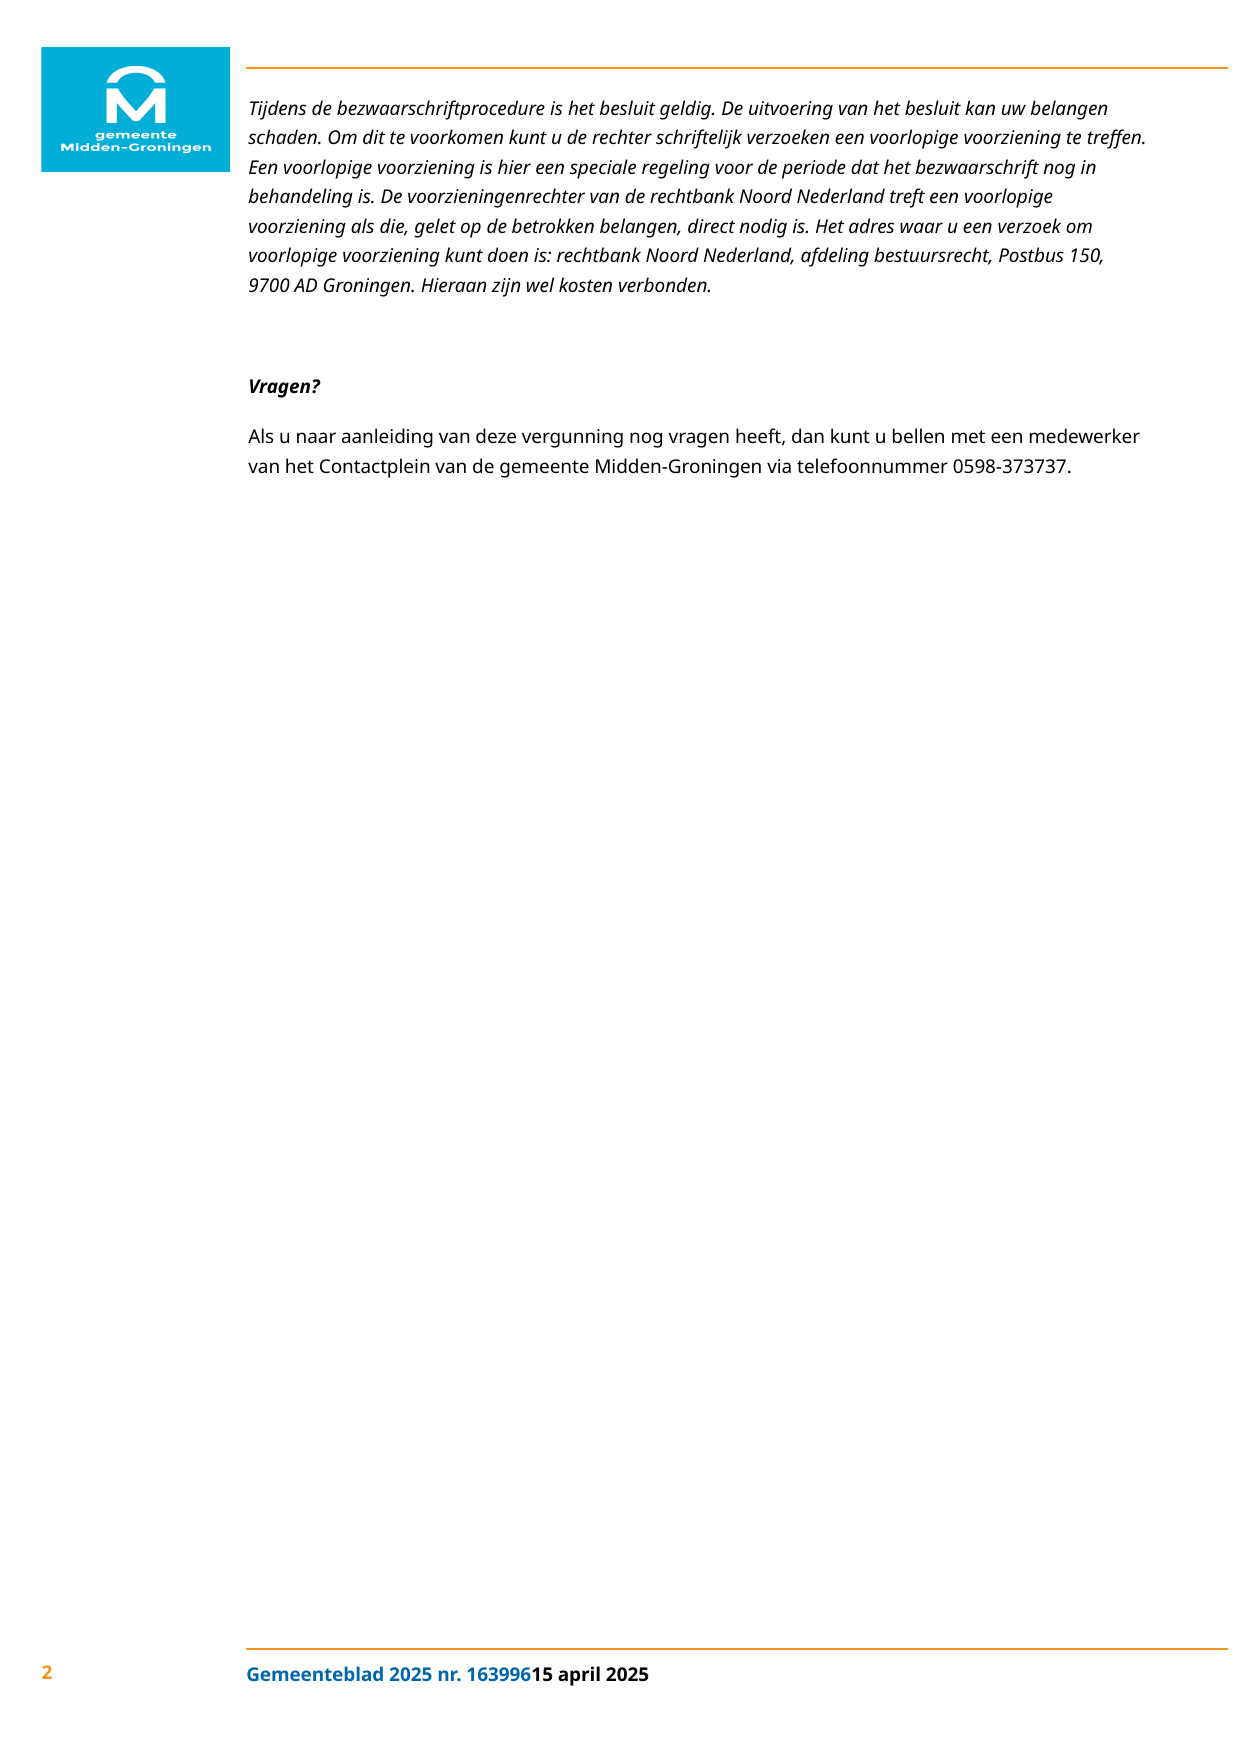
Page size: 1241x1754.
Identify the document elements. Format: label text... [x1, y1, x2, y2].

text Vragen? [248, 373, 1152, 399]
text Als u naar aanleiding van deze vergunning nog vragen heeft, dan kunt u bellen met een medewerker van het Contactplein van de gemeente Midden-Groningen via telefoonnummer 0598-373737. [248, 423, 1152, 479]
text Tijdens de bezwaarschriftprocedure is het besluit geldig. De uitvoering van het besluit kan uw belangen schaden. Om dit te voorkomen kunt u de rechter schriftelijk verzoeken een voorlopige voorziening te treffen. Een voorlopige voorziening is hier een speciale regeling voor de periode dat het bezwaarschrift nog in behandeling is. De voorzieningenrechter van de rechtbank Noord Nederland treft een voorlopige voorziening als die, gelet op de betrokken belangen, direct nodig is. Het adres waar u een verzoek om voorlopige voorziening kunt doen is: rechtbank Noord Nederland, afdeling bestuursrecht, Postbus 150, 9700 AD Groningen. Hieraan zijn wel kosten verbonden. [248, 95, 1152, 298]
picture [107, 89, 165, 122]
picture [184, 146, 190, 153]
picture [108, 66, 164, 82]
